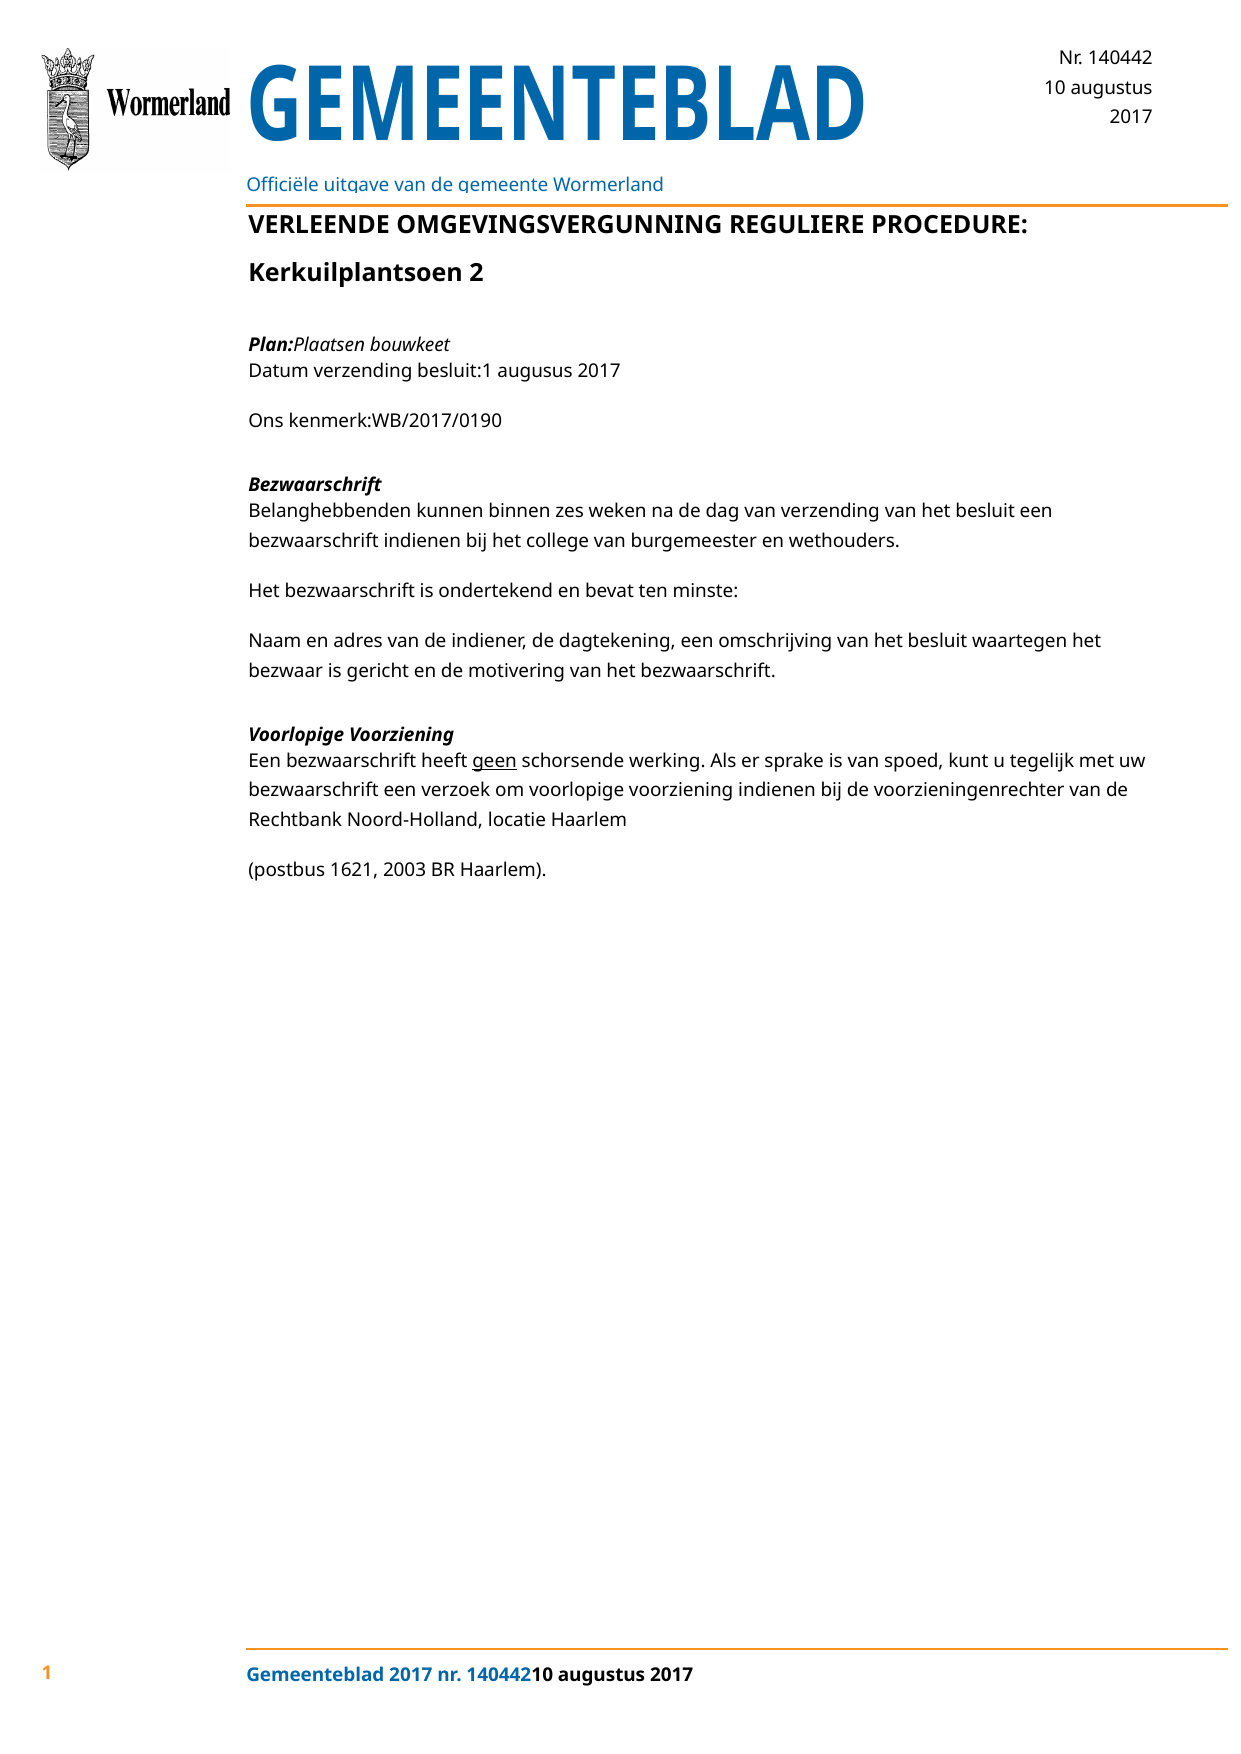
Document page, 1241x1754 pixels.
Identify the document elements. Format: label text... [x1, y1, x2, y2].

text Naam en adres van de indiener, de dagtekening, een omschrijving van het besluit waartegen het bezwaar is gericht en de motivering van het bezwaarschrift. [248, 628, 1152, 683]
picture [41, 47, 231, 172]
text (postbus 1621, 2003 BR Haarlem). [248, 857, 1152, 882]
text Bezwaarschrift [248, 472, 1152, 497]
text Een bezwaarschrift heeft geen schorsende werking. Als er sprake is van spoed, kunt u tegelijk met uw bezwaarschrift een verzoek om voorlopige voorziening indienen bij de voorzieningenrechter van de Rechtbank Noord-Holland, locatie Haarlem [248, 747, 1152, 832]
text VERLEENDE OMGEVINGSVERGUNNING REGULIERE PROCEDURE: Kerkuilplantsoen 2 [248, 207, 1152, 288]
text Belanghebbenden kunnen binnen zes weken na de dag van verzending van het besluit een bezwaarschrift indienen bij het college van burgemeester en wethouders. [248, 497, 1152, 553]
text Datum verzending besluit:1 augusus 2017 [248, 357, 1152, 383]
text Voorlopige Voorziening [248, 721, 1152, 747]
text Plan:Plaatsen bouwkeet [248, 331, 1152, 357]
text Het bezwaarschrift is ondertekend en bevat ten minste: [248, 577, 1152, 603]
text Ons kenmerk:WB/2017/0190 [248, 408, 1152, 433]
